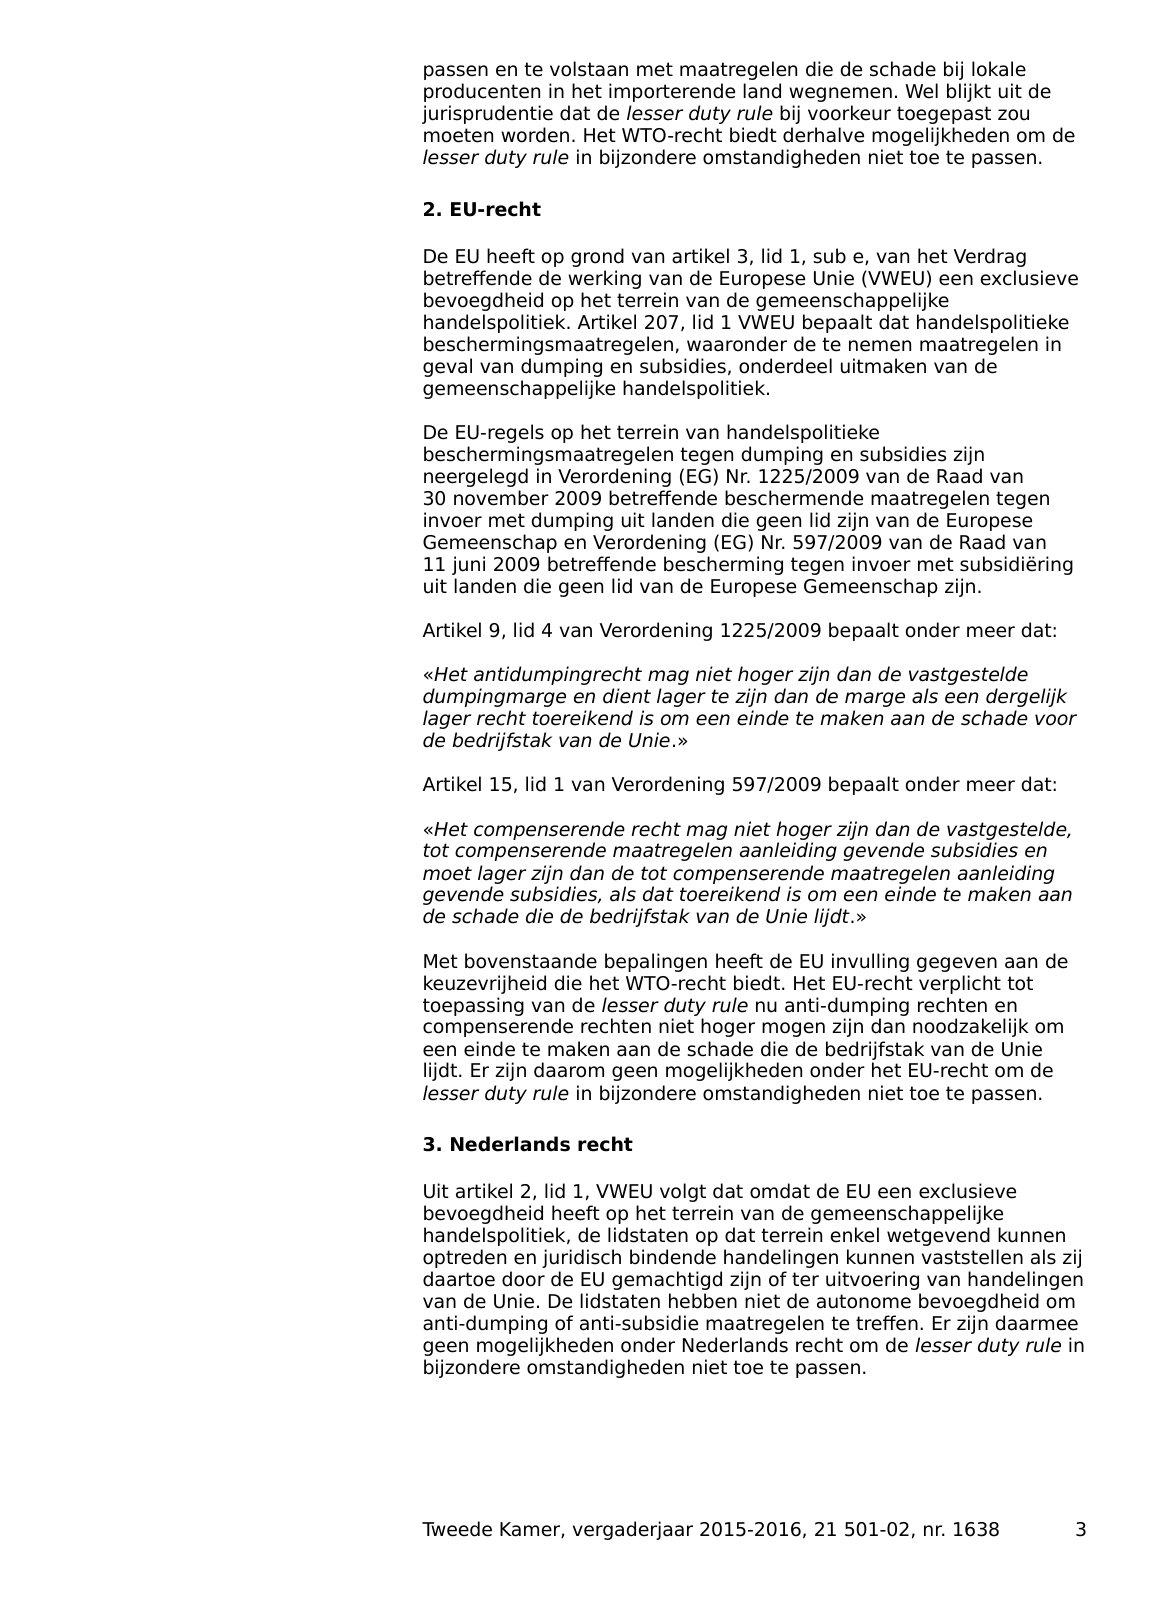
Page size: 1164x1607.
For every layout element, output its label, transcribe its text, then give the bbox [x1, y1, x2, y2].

subtitle 3. Nederlands recht [422, 1134, 1087, 1156]
text Artikel 15, lid 1 van Verordening 597/2009 bepaalt onder meer dat: [422, 774, 1087, 796]
text passen en te volstaan met maatregelen die de schade bij lokale producenten in het importerende land wegnemen. Wel blijkt uit de jurisprudentie dat de lesser duty rule bij voorkeur toegepast zou moeten worden. Het WTO-recht biedt derhalve mogelijkheden om de lesser duty rule in bijzondere omstandigheden niet toe te passen. [422, 59, 1087, 169]
text «Het antidumpingrecht mag niet hoger zijn dan de vastgestelde dumpingmarge en dient lager te zijn dan de marge als een dergelijk lager recht toereikend is om een einde te maken aan de schade voor de bedrijfstak van de Unie.» [422, 664, 1087, 752]
text De EU-regels op het terrein van handelspolitieke beschermingsmaatregelen tegen dumping en subsidies zijn neergelegd in Verordening (EG) Nr. 1225/2009 van de Raad van 30 november 2009 betreffende beschermende maatregelen tegen invoer met dumping uit landen die geen lid zijn van de Europese Gemeenschap en Verordening (EG) Nr. 597/2009 van de Raad van 11 juni 2009 betreffende bescherming tegen invoer met subsidiëring uit landen die geen lid van de Europese Gemeenschap zijn. [422, 422, 1087, 598]
text Artikel 9, lid 4 van Verordening 1225/2009 bepaalt onder meer dat: [422, 620, 1087, 642]
text «Het compenserende recht mag niet hoger zijn dan de vastgestelde, tot compenserende maatregelen aanleiding gevende subsidies en moet lager zijn dan de tot compenserende maatregelen aanleiding gevende subsidies, als dat toereikend is om een einde te maken aan de schade die de bedrijfstak van de Unie lijdt.» [422, 818, 1087, 928]
subtitle 2. EU-recht [422, 199, 1087, 221]
text De EU heeft op grond van artikel 3, lid 1, sub e, van het Verdrag betreffende de werking van de Europese Unie (VWEU) een exclusieve bevoegdheid op het terrein van de gemeenschappelijke handelspolitiek. Artikel 207, lid 1 VWEU bepaalt dat handelspolitieke beschermingsmaatregelen, waaronder de te nemen maatregelen in geval van dumping en subsidies, onderdeel uitmaken van de gemeenschappelijke handelspolitiek. [422, 246, 1087, 400]
text Met bovenstaande bepalingen heeft de EU invulling gegeven aan de keuzevrijheid die het WTO-recht biedt. Het EU-recht verplicht tot toepassing van de lesser duty rule nu anti-dumping rechten en compenserende rechten niet hoger mogen zijn dan noodzakelijk om een einde te maken aan de schade die de bedrijfstak van de Unie lijdt. Er zijn daarom geen mogelijkheden onder het EU-recht om de lesser duty rule in bijzondere omstandigheden niet toe te passen. [422, 951, 1087, 1104]
text Uit artikel 2, lid 1, VWEU volgt dat omdat de EU een exclusieve bevoegdheid heeft op het terrein van de gemeenschappelijke handelspolitiek, de lidstaten op dat terrein enkel wetgevend kunnen optreden en juridisch bindende handelingen kunnen vaststellen als zij daartoe door de EU gemachtigd zijn of ter uitvoering van handelingen van de Unie. De lidstaten hebben niet de autonome bevoegdheid om anti-dumping of anti-subsidie maatregelen te treffen. Er zijn daarmee geen mogelijkheden onder Nederlands recht om de lesser duty rule in bijzondere omstandigheden niet toe te passen. [422, 1181, 1087, 1379]
